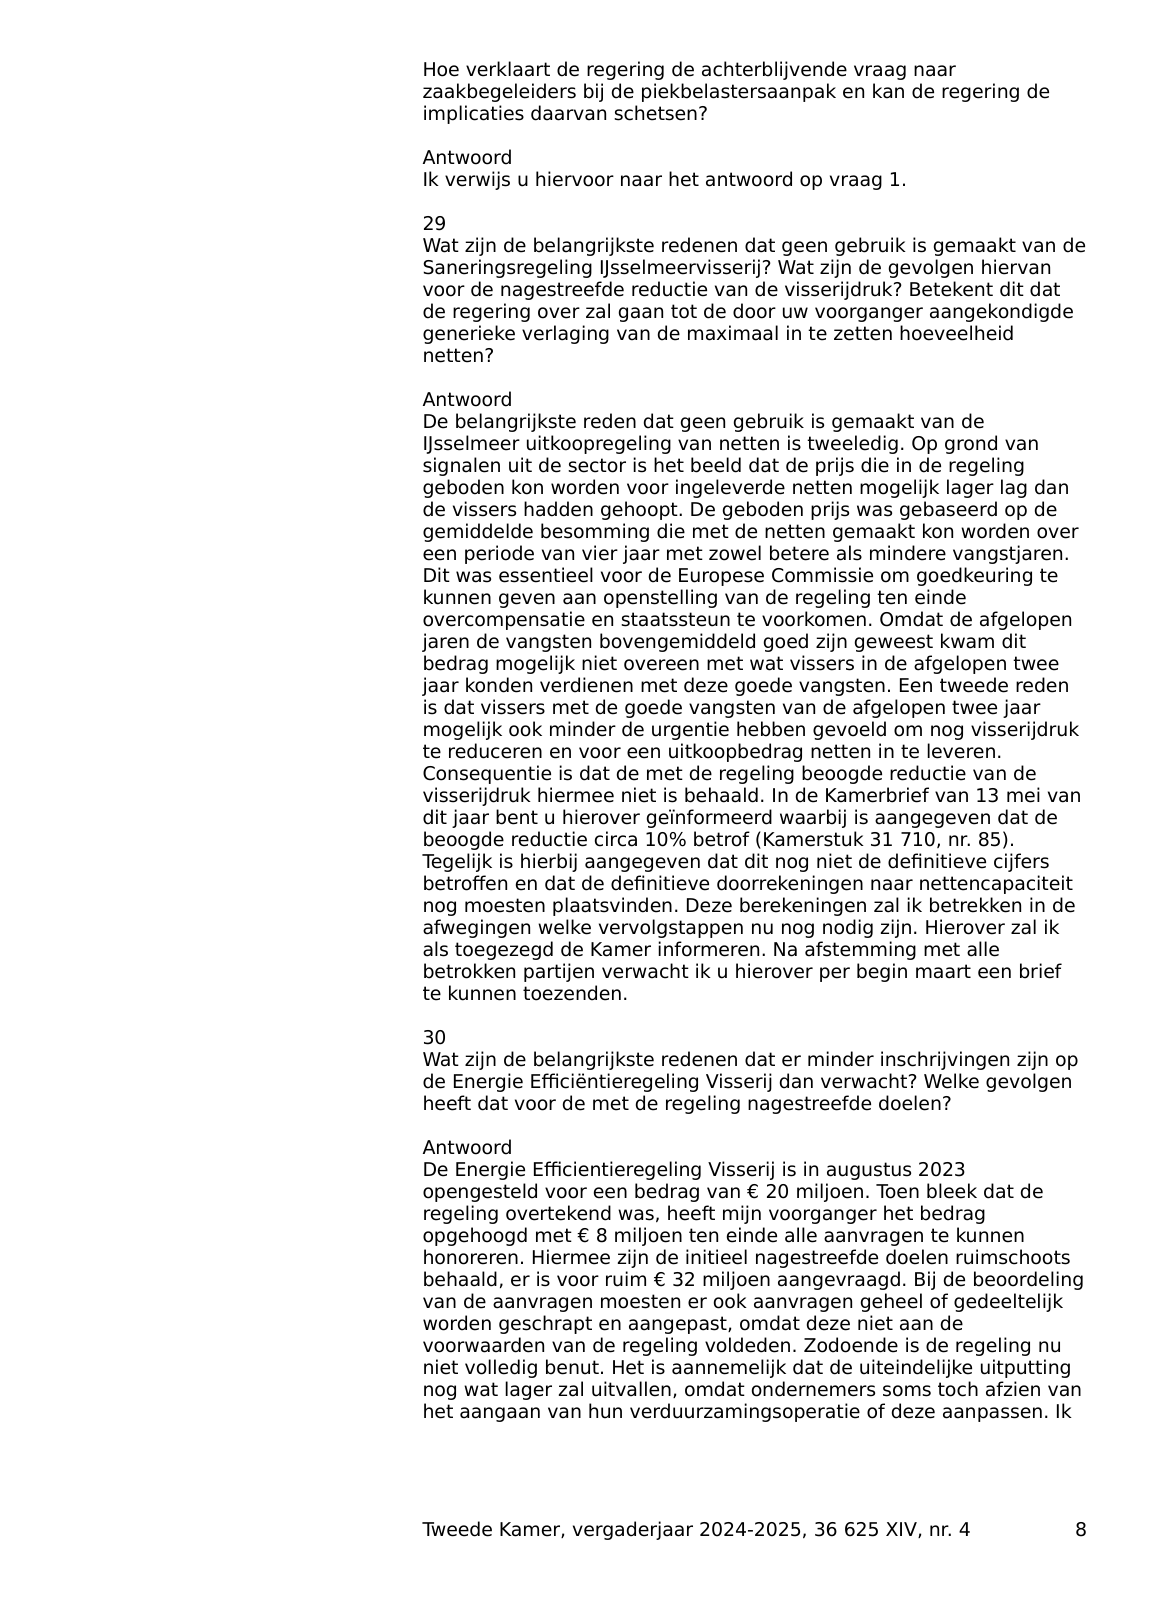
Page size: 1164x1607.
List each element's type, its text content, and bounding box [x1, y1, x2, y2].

text 29 [422, 213, 1087, 235]
text De belangrijkste reden dat geen gebruik is gemaakt van de IJsselmeer uitkoopregeling van netten is tweeledig. Op grond van signalen uit de sector is het beeld dat de prijs die in de regeling geboden kon worden voor ingeleverde netten mogelijk lager lag dan de vissers hadden gehoopt. De geboden prijs was gebaseerd op de gemiddelde besomming die met de netten gemaakt kon worden over een periode van vier jaar met zowel betere als mindere vangstjaren. Dit was essentieel voor de Europese Commissie om goedkeuring te kunnen geven aan openstelling van de regeling ten einde overcompensatie en staatssteun te voorkomen. Omdat de afgelopen jaren de vangsten bovengemiddeld goed zijn geweest kwam dit bedrag mogelijk niet overeen met wat vissers in de afgelopen twee jaar konden verdienen met deze goede vangsten. Een tweede reden is dat vissers met de goede vangsten van de afgelopen twee jaar mogelijk ook minder de urgentie hebben gevoeld om nog visserijdruk te reduceren en voor een uitkoopbedrag netten in te leveren. [422, 411, 1087, 763]
text Wat zijn de belangrijkste redenen dat geen gebruik is gemaakt van de Saneringsregeling IJsselmeervisserij? Wat zijn de gevolgen hiervan voor de nagestreefde reductie van de visserijdruk? Betekent dit dat de regering over zal gaan tot de door uw voorganger aangekondigde generieke verlaging van de maximaal in te zetten hoeveelheid netten? [422, 235, 1087, 367]
text Ik verwijs u hiervoor naar het antwoord op vraag 1. [422, 169, 1087, 191]
text Consequentie is dat de met de regeling beoogde reductie van de visserijdruk hiermee niet is behaald. In de Kamerbrief van 13 mei van dit jaar bent u hierover geïnformeerd waarbij is aangegeven dat de beoogde reductie circa 10% betrof (Kamerstuk 31 710, nr. 85). Tegelijk is hierbij aangegeven dat dit nog niet de definitieve cijfers betroffen en dat de definitieve doorrekeningen naar nettencapaciteit nog moesten plaatsvinden. Deze berekeningen zal ik betrekken in de afwegingen welke vervolgstappen nu nog nodig zijn. Hierover zal ik als toegezegd de Kamer informeren. Na afstemming met alle betrokken partijen verwacht ik u hierover per begin maart een brief te kunnen toezenden. [422, 763, 1087, 1005]
text 30 [422, 1027, 1087, 1049]
text Hoe verklaart de regering de achterblijvende vraag naar zaakbegeleiders bij de piekbelastersaanpak en kan de regering de implicaties daarvan schetsen? [422, 59, 1087, 125]
text De Energie Efficientieregeling Visserij is in augustus 2023 opengesteld voor een bedrag van € 20 miljoen. Toen bleek dat de regeling overtekend was, heeft mijn voorganger het bedrag opgehoogd met € 8 miljoen ten einde alle aanvragen te kunnen honoreren. Hiermee zijn de initieel nagestreefde doelen ruimschoots behaald, er is voor ruim € 32 miljoen aangevraagd. Bij de beoordeling van de aanvragen moesten er ook aanvragen geheel of gedeeltelijk worden geschrapt en aangepast, omdat deze niet aan de voorwaarden van de regeling voldeden. Zodoende is de regeling nu niet volledig benut. Het is aannemelijk dat de uiteindelijke uitputting nog wat lager zal uitvallen, omdat ondernemers soms toch afzien van het aangaan van hun verduurzamingsoperatie of deze aanpassen. Ik [422, 1159, 1087, 1423]
text Antwoord [422, 1137, 1087, 1159]
text Wat zijn de belangrijkste redenen dat er minder inschrijvingen zijn op de Energie Efficiëntieregeling Visserij dan verwacht? Welke gevolgen heeft dat voor de met de regeling nagestreefde doelen? [422, 1049, 1087, 1115]
text Antwoord [422, 147, 1087, 169]
text Antwoord [422, 389, 1087, 411]
